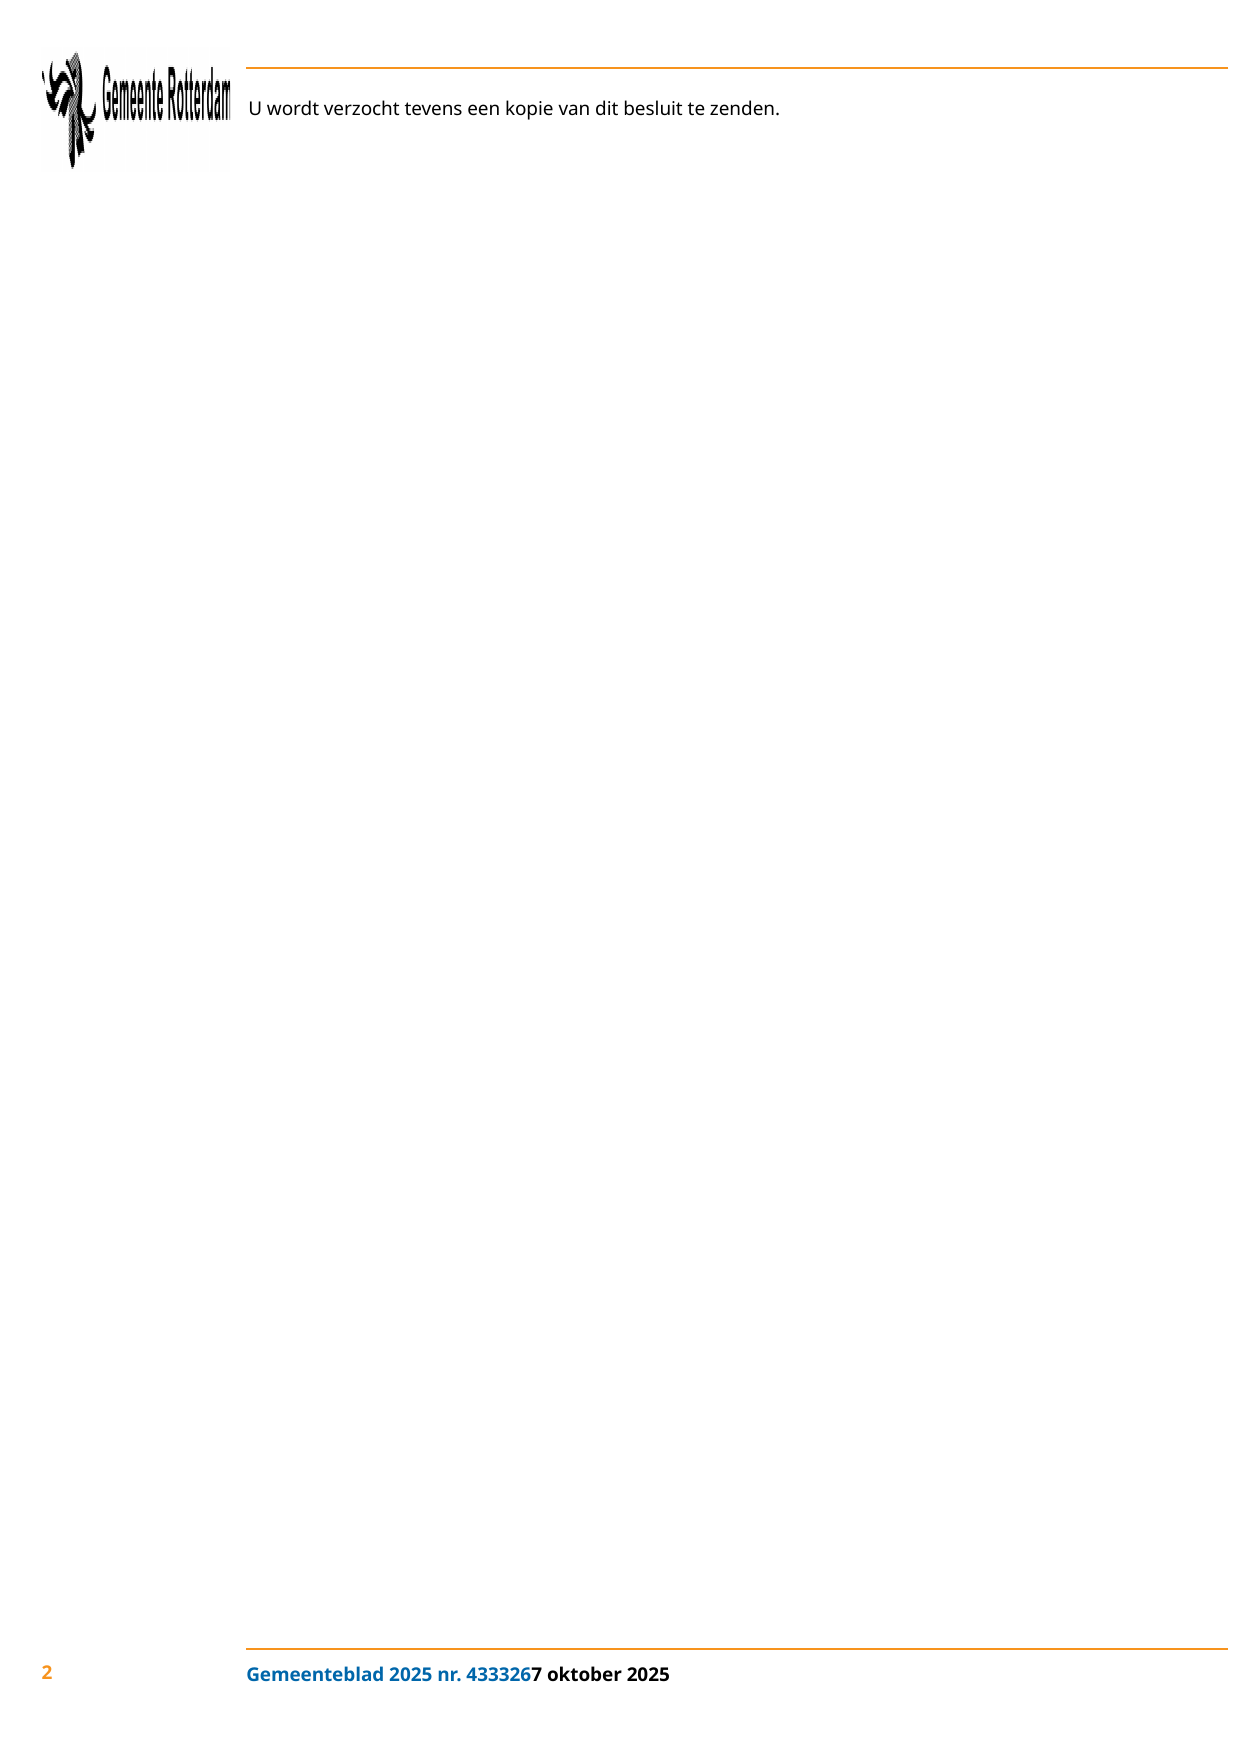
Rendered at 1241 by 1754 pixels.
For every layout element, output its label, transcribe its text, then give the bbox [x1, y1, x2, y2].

text U wordt verzocht tevens een kopie van dit besluit te zenden. [248, 95, 1152, 121]
picture [41, 47, 231, 172]
